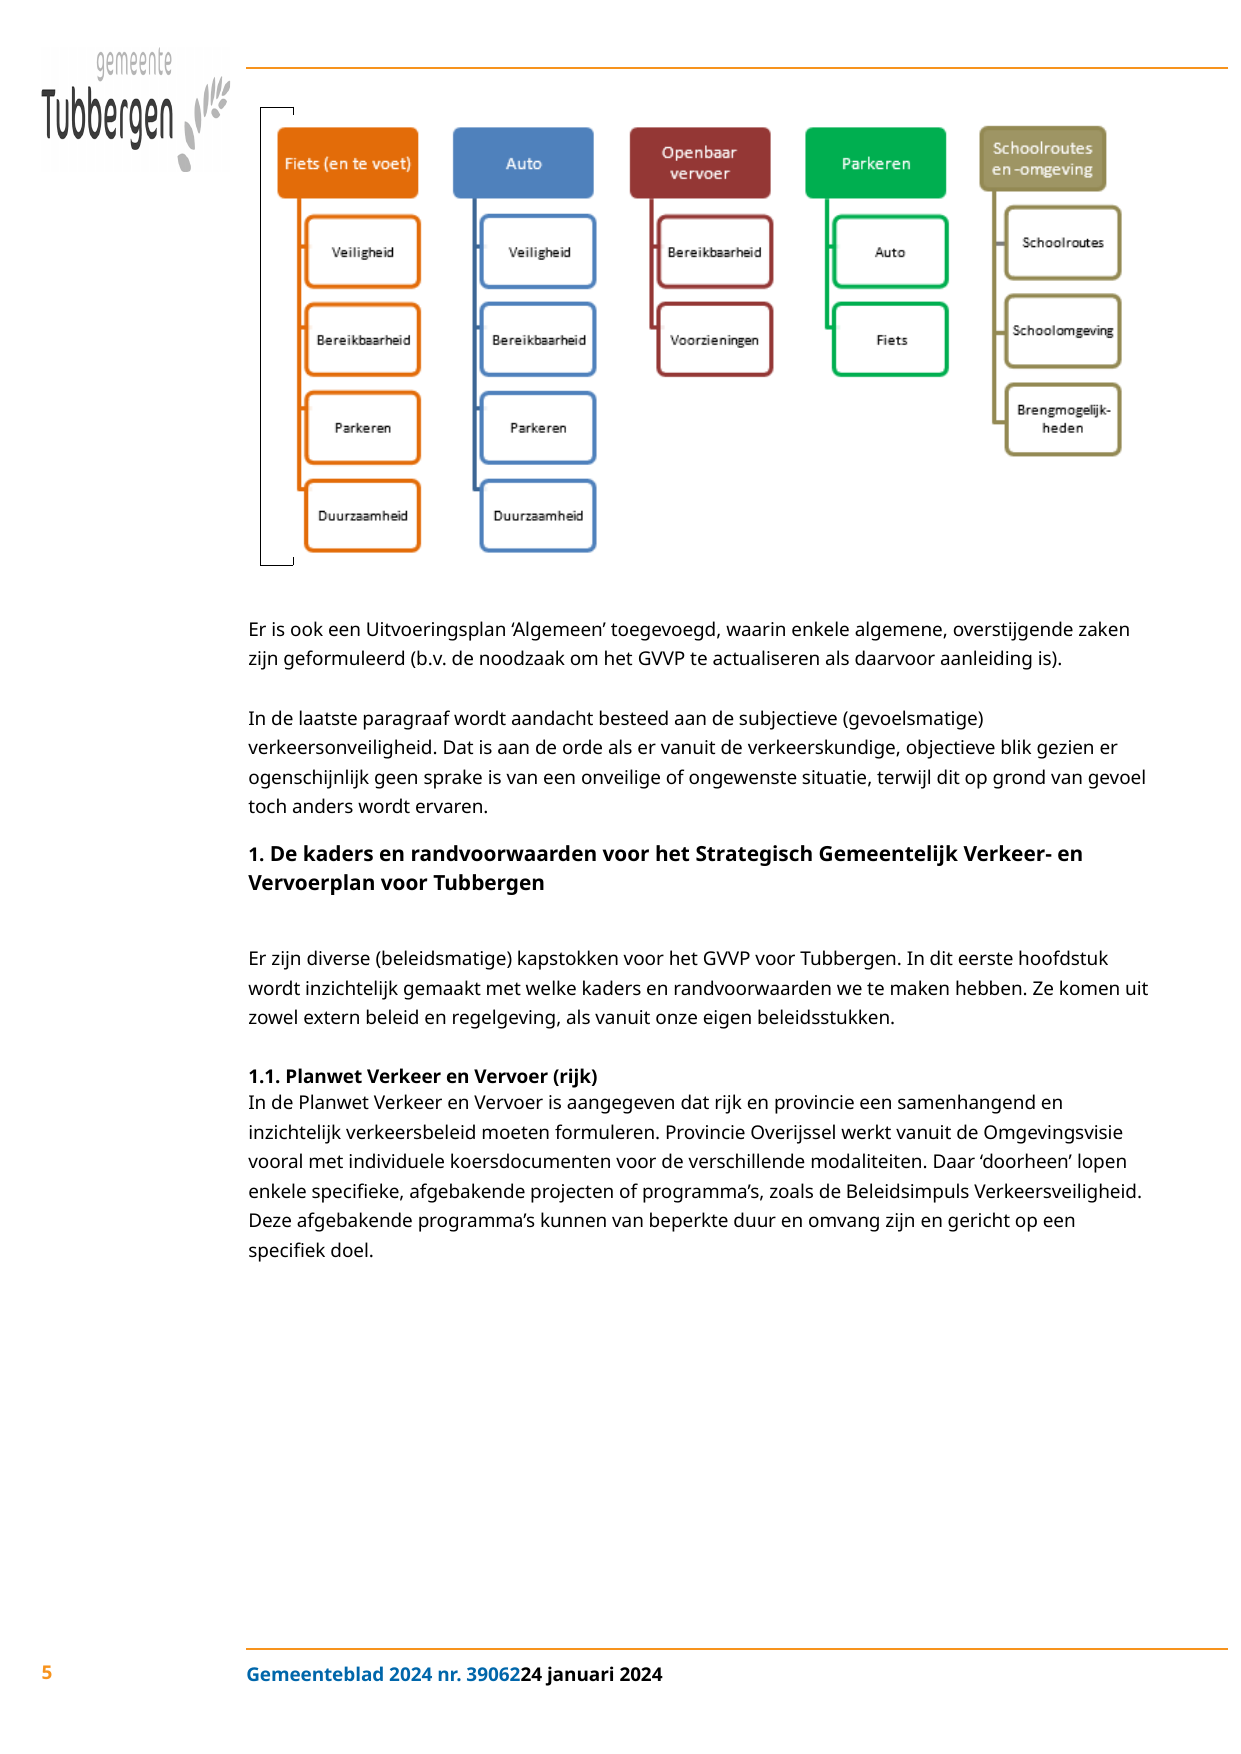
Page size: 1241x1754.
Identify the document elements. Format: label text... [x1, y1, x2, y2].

picture [41, 47, 231, 172]
text Er is ook een Uitvoeringsplan ‘Algemeen’ toegevoegd, waarin enkele algemene, overstijgende zaken zijn geformuleerd (b.v. de noodzaak om het GVVP te actualiseren als daarvoor aanleiding is). [248, 616, 1152, 671]
text 1. De kaders en randvoorwaarden voor het Strategisch Gemeentelijk Verkeer- en Vervoerplan voor Tubbergen [248, 839, 1152, 896]
text In de Planwet Verkeer en Vervoer is aangegeven dat rijk en provincie een samenhangend en inzichtelijk verkeersbeleid moeten formuleren. Provincie Overijssel werkt vanuit de Omgevingsvisie vooral met individuele koersdocumenten voor de verschillende modaliteiten. Daar ‘doorheen’ lopen enkele specifieke, afgebakende projecten of programma’s, zoals de Beleidsimpuls Verkeersveiligheid. Deze afgebakende programma’s kunnen van beperkte duur en omvang zijn en gericht op een specifiek doel. [248, 1089, 1152, 1263]
picture [268, 115, 1125, 557]
text In de laatste paragraaf wordt aandacht besteed aan de subjectieve (gevoelsmatige) verkeersonveiligheid. Dat is aan de orde als er vanuit de verkeerskundige, objectieve blik gezien er ogenschijnlijk geen sprake is van een onveilige of ongewenste situatie, terwijl dit op grond van gevoel toch anders wordt ervaren. [248, 705, 1152, 819]
text Er zijn diverse (beleidsmatige) kapstokken voor het GVVP voor Tubbergen. In dit eerste hoofdstuk wordt inzichtelijk gemaakt met welke kaders en randvoorwaarden we te maken hebben. Ze komen uit zowel extern beleid en regelgeving, als vanuit onze eigen beleidsstukken. [248, 945, 1152, 1030]
text 1.1. Planwet Verkeer en Vervoer (rijk) [248, 1064, 1152, 1089]
